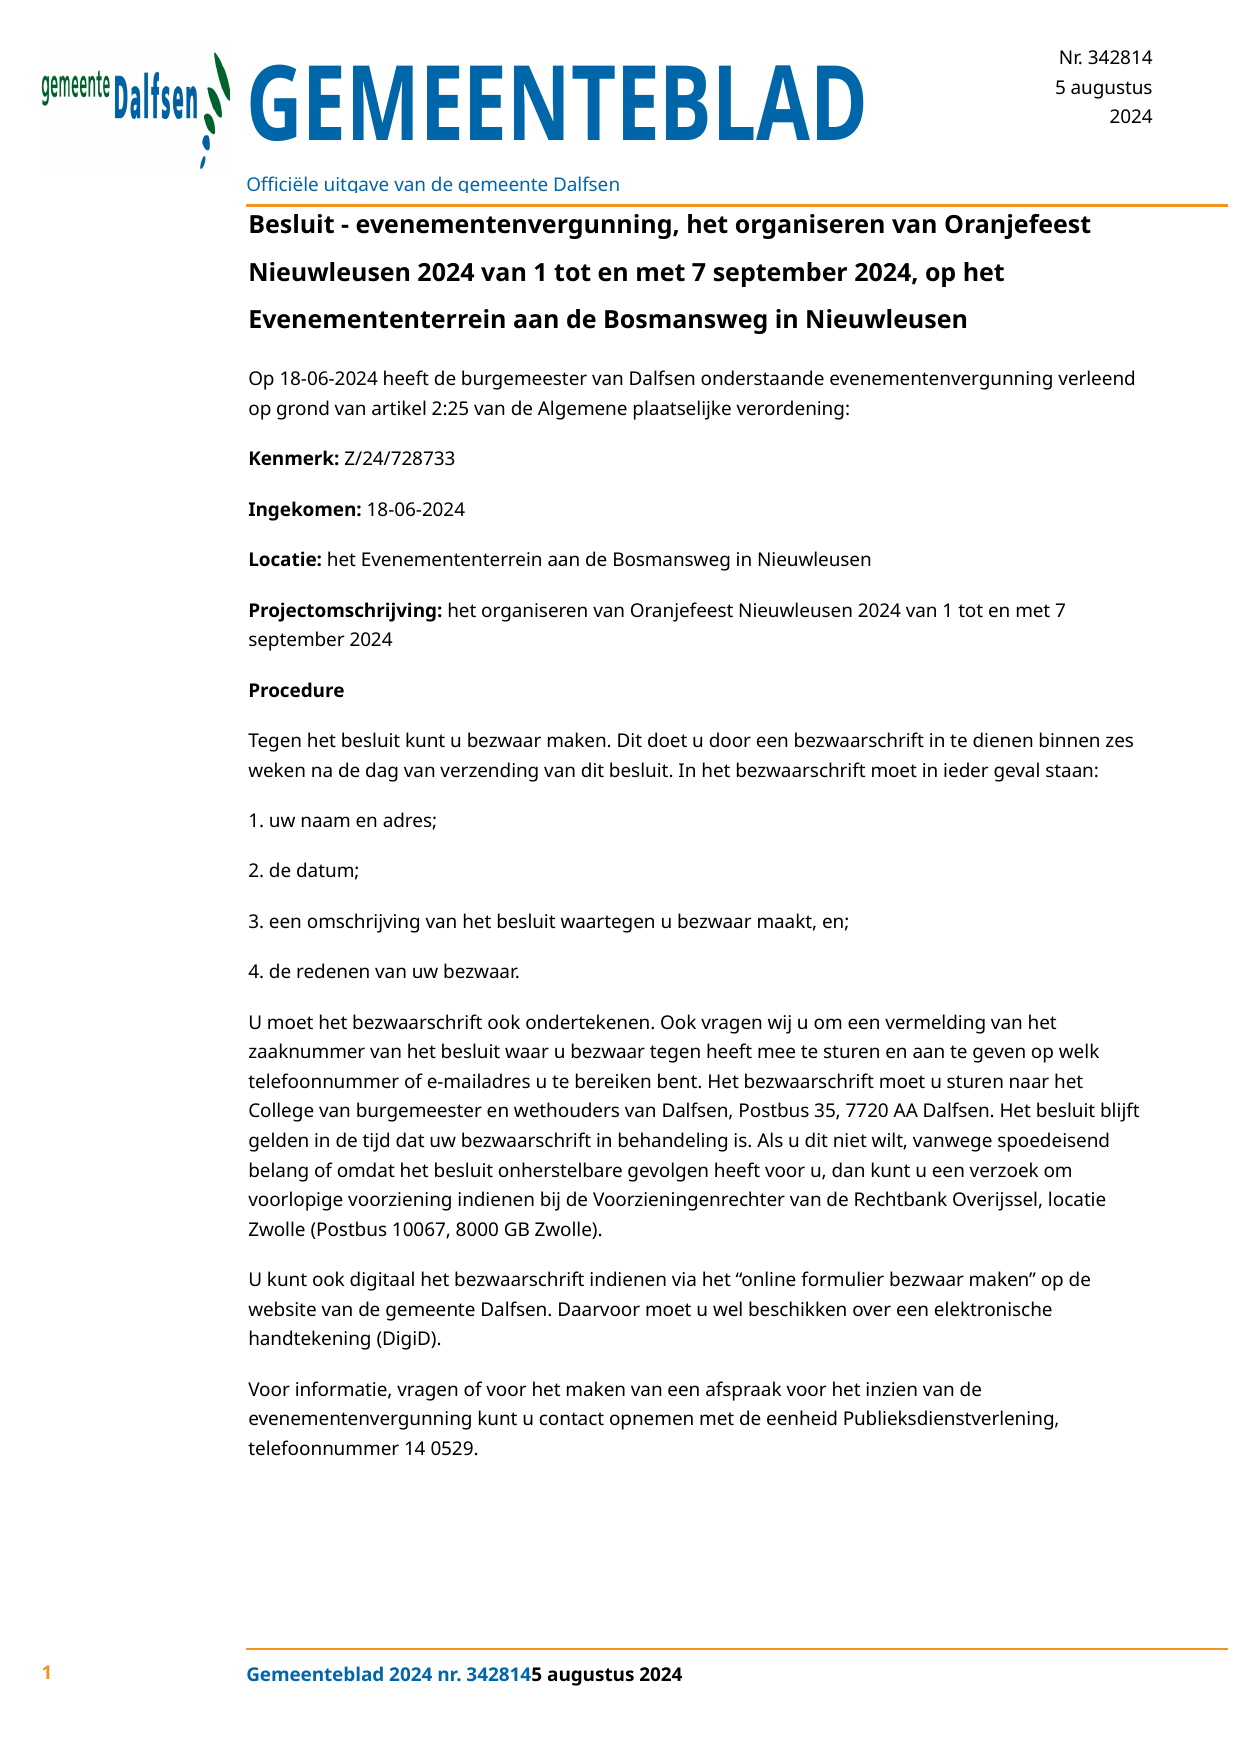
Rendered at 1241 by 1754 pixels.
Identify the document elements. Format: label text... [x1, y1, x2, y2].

text Besluit - evenementenvergunning, het organiseren van Oranjefeest Nieuwleusen 2024 van 1 tot en met 7 september 2024, op het Evenemententerrein aan de Bosmansweg in Nieuwleusen [248, 207, 1152, 336]
text U kunt ook digitaal het bezwaarschrift indienen via het “online formulier bezwaar maken” op de website van de gemeente Dalfsen. Daarvoor moet u wel beschikken over een elektronische handtekening (DigiD). [248, 1266, 1152, 1351]
text 2. de datum; [248, 858, 1152, 883]
picture [41, 47, 231, 172]
text 4. de redenen van uw bezwaar. [248, 958, 1152, 984]
text Procedure [248, 677, 1152, 702]
text Voor informatie, vragen of voor het maken van een afspraak voor het inzien van de evenementenvergunning kunt u contact opnemen met de eenheid Publieksdienstverlening, telefoonnummer 14 0529. [248, 1376, 1152, 1461]
text Projectomschrijving: het organiseren van Oranjefeest Nieuwleusen 2024 van 1 tot en met 7 september 2024 [248, 597, 1152, 652]
text 3. een omschrijving van het besluit waartegen u bezwaar maakt, en; [248, 908, 1152, 934]
text Locatie: het Evenemententerrein aan de Bosmansweg in Nieuwleusen [248, 546, 1152, 572]
text Ingekomen: 18-06-2024 [248, 496, 1152, 522]
text Kenmerk: Z/24/728733 [248, 446, 1152, 471]
text Tegen het besluit kunt u bezwaar maken. Dit doet u door een bezwaarschrift in te dienen binnen zes weken na de dag van verzending van dit besluit. In het bezwaarschrift moet in ieder geval staan: [248, 727, 1152, 782]
text 1. uw naam en adres; [248, 807, 1152, 833]
text Op 18-06-2024 heeft de burgemeester van Dalfsen onderstaande evenementenvergunning verleend op grond van artikel 2:25 van de Algemene plaatselijke verordening: [248, 366, 1152, 421]
text U moet het bezwaarschrift ook ondertekenen. Ook vragen wij u om een vermelding van het zaaknummer van het besluit waar u bezwaar tegen heeft mee te sturen en aan te geven op welk telefoonnummer of e-mailadres u te bereiken bent. Het bezwaarschrift moet u sturen naar het College van burgemeester en wethouders van Dalfsen, Postbus 35, 7720 AA Dalfsen. Het besluit blijft gelden in de tijd dat uw bezwaarschrift in behandeling is. Als u dit niet wilt, vanwege spoedeisend belang of omdat het besluit onherstelbare gevolgen heeft voor u, dan kunt u een verzoek om voorlopige voorziening indienen bij de Voorzieningenrechter van de Rechtbank Overijssel, locatie Zwolle (Postbus 10067, 8000 GB Zwolle). [248, 1009, 1152, 1242]
